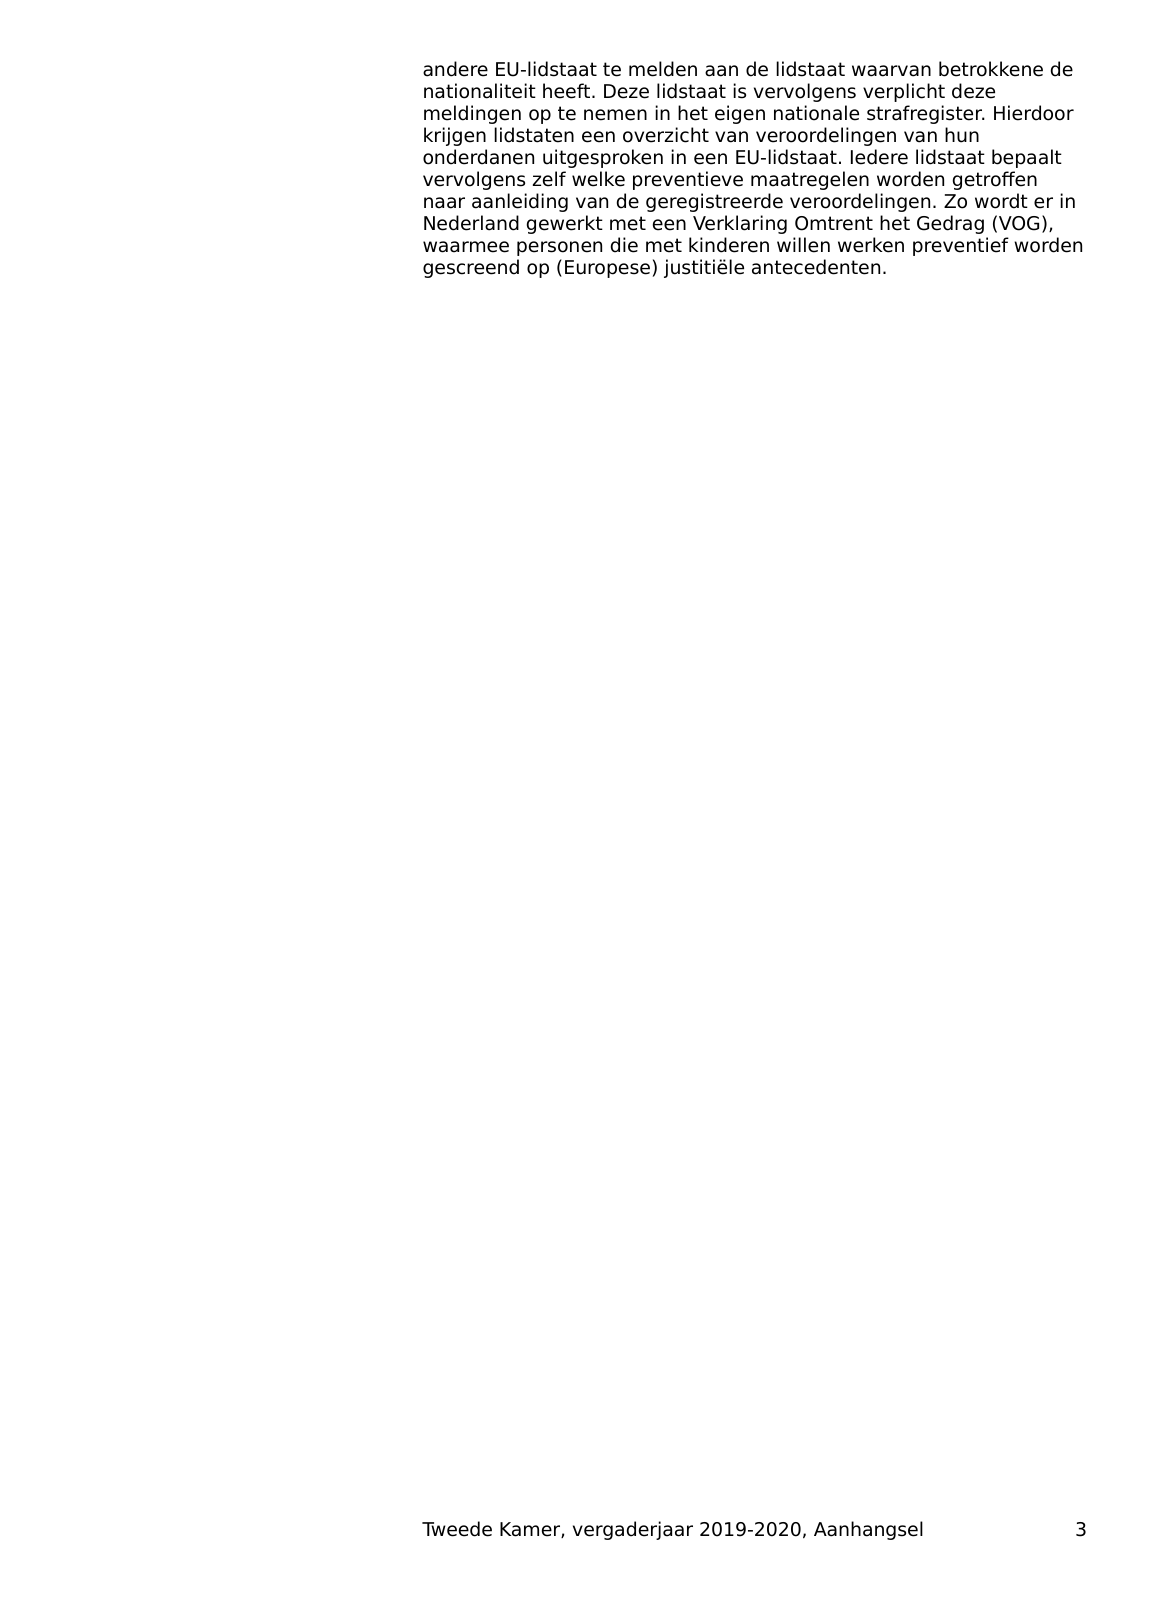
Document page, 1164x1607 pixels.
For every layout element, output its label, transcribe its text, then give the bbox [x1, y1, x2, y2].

text andere EU-lidstaat te melden aan de lidstaat waarvan betrokkene de nationaliteit heeft. Deze lidstaat is vervolgens verplicht deze meldingen op te nemen in het eigen nationale strafregister. Hierdoor krijgen lidstaten een overzicht van veroordelingen van hun onderdanen uitgesproken in een EU-lidstaat. Iedere lidstaat bepaalt vervolgens zelf welke preventieve maatregelen worden getroffen naar aanleiding van de geregistreerde veroordelingen. Zo wordt er in Nederland gewerkt met een Verklaring Omtrent het Gedrag (VOG), waarmee personen die met kinderen willen werken preventief worden gescreend op (Europese) justitiële antecedenten. [422, 59, 1087, 279]
